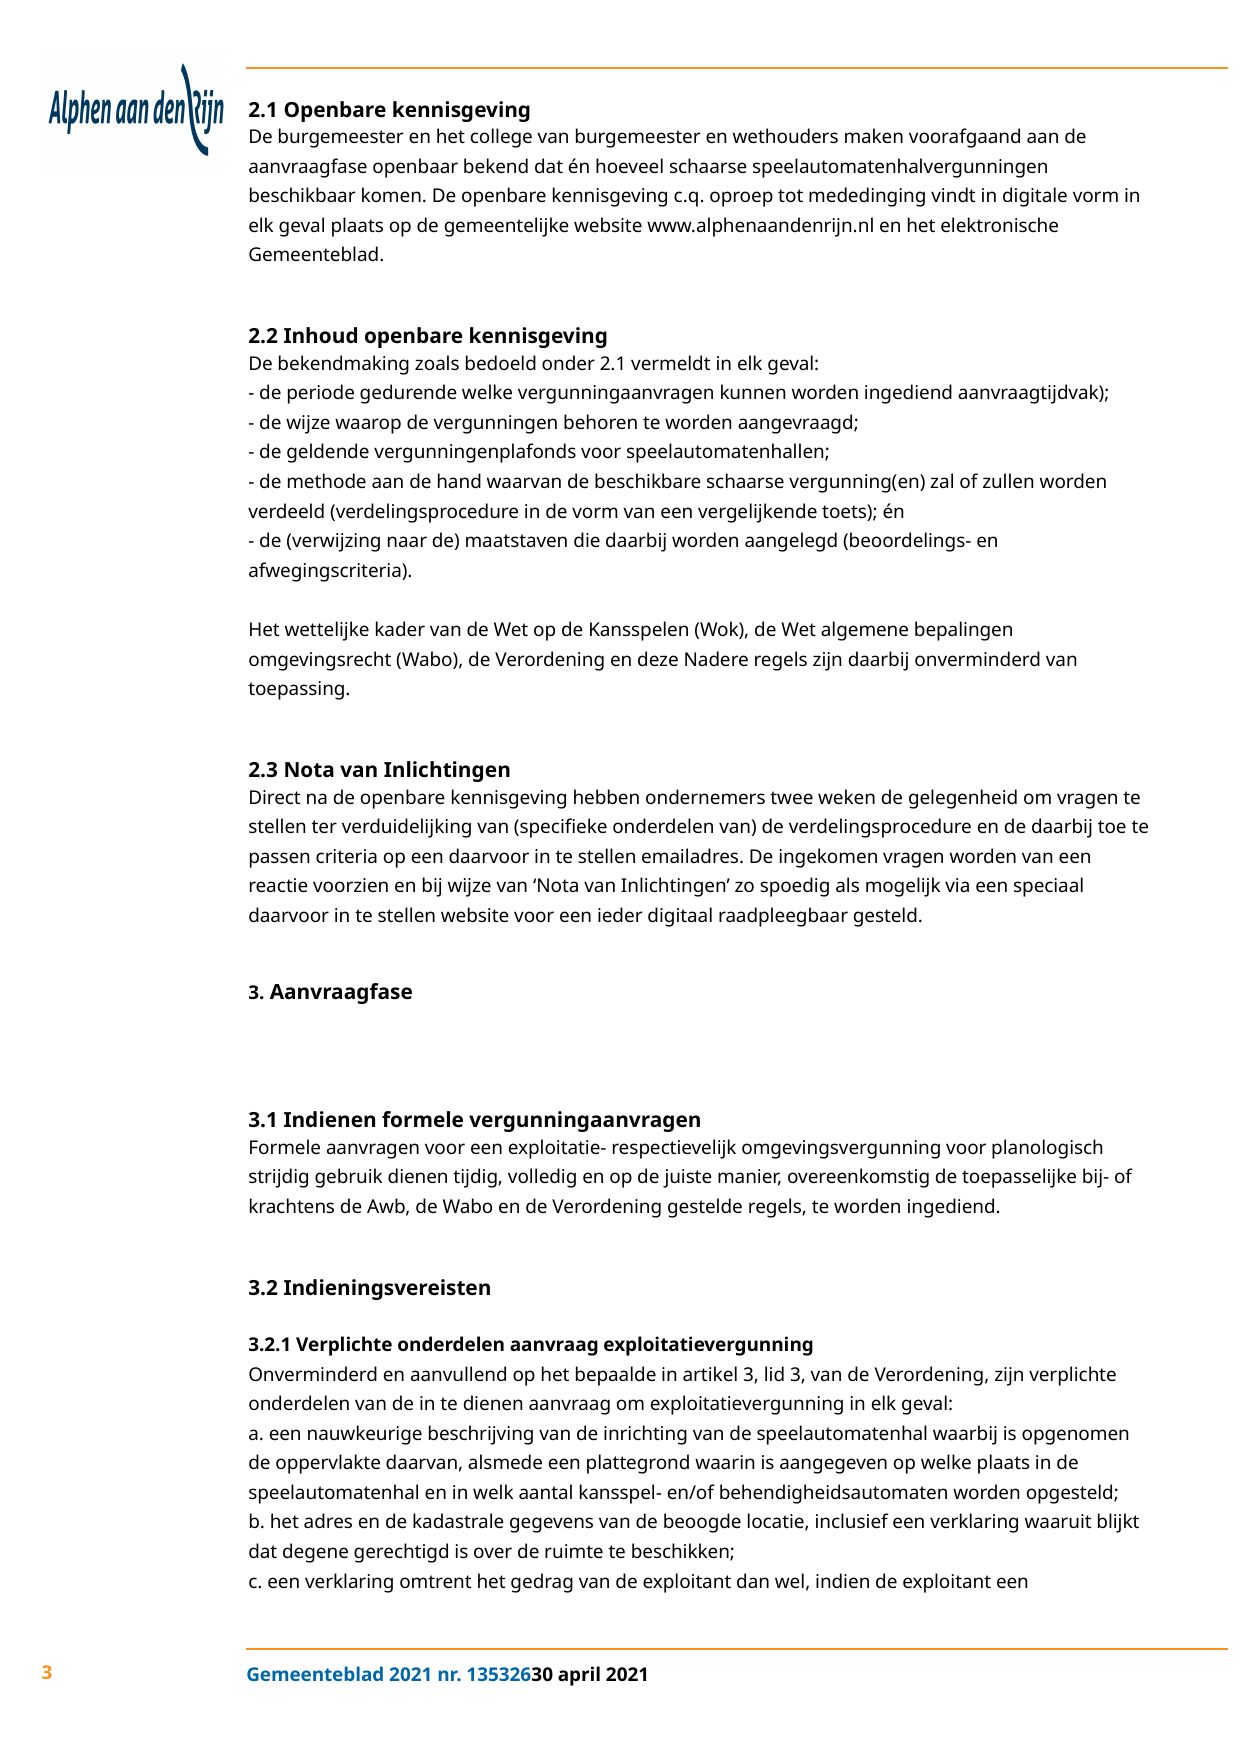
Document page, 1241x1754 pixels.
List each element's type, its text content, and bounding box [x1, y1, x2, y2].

text De bekendmaking zoals bedoeld onder 2.1 vermeldt in elk geval: [248, 350, 1152, 376]
text - de geldende vergunningenplafonds voor speelautomatenhallen; [248, 439, 1152, 464]
text 2.2 Inhoud openbare kennisgeving [248, 322, 1152, 350]
text 3.2.1 Verplichte onderdelen aanvraag exploitatievergunning [248, 1331, 1152, 1357]
text - de wijze waarop de vergunningen behoren te worden aangevraagd; [248, 409, 1152, 435]
text 3. Aanvraagfase [248, 977, 1152, 1006]
text c. een verklaring omtrent het gedrag van de exploitant dan wel, indien de exploitant een [248, 1568, 1152, 1593]
text De burgemeester en het college van burgemeester en wethouders maken voorafgaand aan de aanvraagfase openbaar bekend dat én hoeveel schaarse speelautomatenhalvergunningen beschikbaar komen. De openbare kennisgeving c.q. oproep tot mededinging vindt in digitale vorm in elk geval plaats op de gemeentelijke website www.alphenaandenrijn.nl en het elektronische Gemeenteblad. [248, 123, 1152, 267]
text Formele aanvragen voor een exploitatie- respectievelijk omgevingsvergunning voor planologisch strijdig gebruik dienen tijdig, volledig en op de juiste manier, overeenkomstig de toepasselijke bij- of krachtens de Awb, de Wabo en de Verordening gestelde regels, te worden ingediend. [248, 1134, 1152, 1219]
text - de periode gedurende welke vergunningaanvragen kunnen worden ingediend aanvraagtijdvak); [248, 379, 1152, 405]
text 2.3 Nota van Inlichtingen [248, 755, 1152, 784]
text - de (verwijzing naar de) maatstaven die daarbij worden aangelegd (beoordelings- en afwegingscriteria). [248, 527, 1152, 583]
text 3.2 Indieningsvereisten [248, 1273, 1152, 1302]
text - de methode aan de hand waarvan de beschikbare schaarse vergunning(en) zal of zullen worden verdeeld (verdelingsprocedure in de vorm van een vergelijkende toets); én [248, 468, 1152, 524]
picture [41, 47, 231, 172]
text 2.1 Openbare kennisgeving [248, 95, 1152, 123]
text a. een nauwkeurige beschrijving van de inrichting van de speelautomatenhal waarbij is opgenomen de oppervlakte daarvan, alsmede een plattegrond waarin is aangegeven op welke plaats in de speelautomatenhal en in welk aantal kansspel- en/of behendigheidsautomaten worden opgesteld; [248, 1420, 1152, 1505]
text Het wettelijke kader van de Wet op de Kansspelen (Wok), de Wet algemene bepalingen omgevingsrecht (Wabo), de Verordening en deze Nadere regels zijn daarbij onverminderd van toepassing. [248, 616, 1152, 701]
text b. het adres en de kadastrale gegevens van de beoogde locatie, inclusief een verklaring waaruit blijkt dat degene gerechtigd is over de ruimte te beschikken; [248, 1509, 1152, 1564]
text 3.1 Indienen formele vergunningaanvragen [248, 1106, 1152, 1134]
text Direct na de openbare kennisgeving hebben ondernemers twee weken de gelegenheid om vragen te stellen ter verduidelijking van (specifieke onderdelen van) de verdelingsprocedure en de daarbij toe te passen criteria op een daarvoor in te stellen emailadres. De ingekomen vragen worden van een reactie voorzien en bij wijze van ‘Nota van Inlichtingen’ zo spoedig als mogelijk via een speciaal daarvoor in te stellen website voor een ieder digitaal raadpleegbaar gesteld. [248, 784, 1152, 928]
text Onverminderd en aanvullend op het bepaalde in artikel 3, lid 3, van de Verordening, zijn verplichte onderdelen van de in te dienen aanvraag om exploitatievergunning in elk geval: [248, 1361, 1152, 1416]
